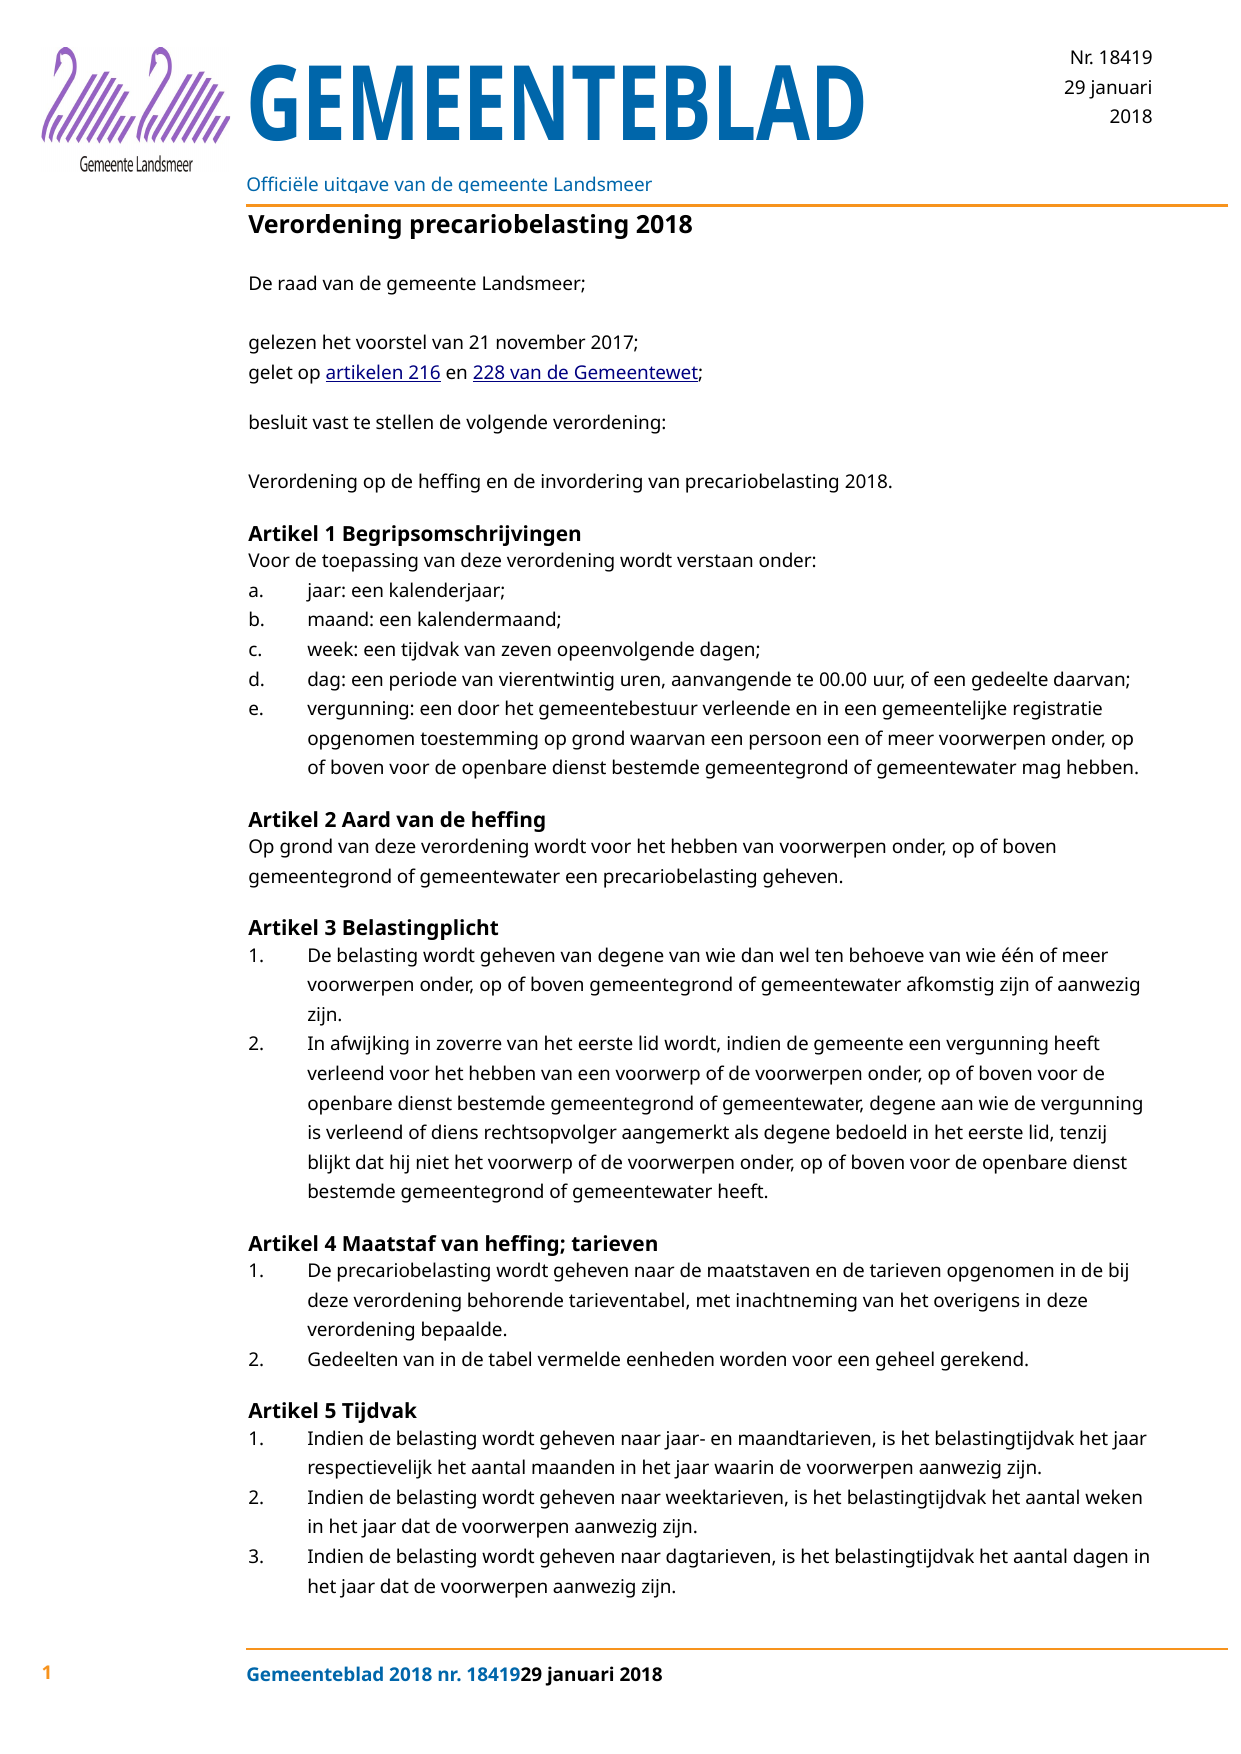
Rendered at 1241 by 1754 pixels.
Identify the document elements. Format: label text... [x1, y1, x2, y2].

list Indien de belasting wordt geheven naar weektarieven, is het belastingtijdvak het aantal weken in het jaar dat de voorwerpen aanwezig zijn. [248, 1484, 1152, 1539]
list Indien de belasting wordt geheven naar jaar- en maandtarieven, is het belastingtijdvak het jaar respectievelijk het aantal maanden in het jaar waarin de voorwerpen aanwezig zijn. [248, 1425, 1152, 1480]
list jaar: een kalenderjaar; [248, 577, 1152, 603]
text gelezen het voorstel van 21 november 2017; [248, 329, 1152, 355]
list Gedeelten van in de tabel vermelde eenheden worden voor een geheel gerekend. [248, 1346, 1152, 1372]
text besluit vast te stellen de volgende verordening: [248, 409, 1152, 435]
text Artikel 3 Belastingplicht [248, 913, 1152, 942]
list Indien de belasting wordt geheven naar dagtarieven, is het belastingtijdvak het aantal dagen in het jaar dat de voorwerpen aanwezig zijn. [248, 1543, 1152, 1598]
text Artikel 5 Tijdvak [248, 1396, 1152, 1425]
text Artikel 4 Maatstaf van heffing; tarieven [248, 1229, 1152, 1257]
list De belasting wordt geheven van degene van wie dan wel ten behoeve van wie één of meer voorwerpen onder, op of boven gemeentegrond of gemeentewater afkomstig zijn of aanwezig zijn. [248, 942, 1152, 1027]
list De precariobelasting wordt geheven naar de maatstaven en de tarieven opgenomen in de bij deze verordening behorende tarieventabel, met inachtneming van het overigens in deze verordening bepaalde. [248, 1257, 1152, 1342]
text Op grond van deze verordening wordt voor het hebben van voorwerpen onder, op of boven gemeentegrond of gemeentewater een precariobelasting geheven. [248, 833, 1152, 889]
text Voor de toepassing van deze verordening wordt verstaan onder: [248, 547, 1152, 573]
text Verordening op de heffing en de invordering van precariobelasting 2018. [248, 468, 1152, 494]
list dag: een periode van vierentwintig uren, aanvangende te 00.00 uur, of een gedeelte daarvan; [248, 666, 1152, 691]
list maand: een kalendermaand; [248, 607, 1152, 632]
text Verordening precariobelasting 2018 [248, 207, 1152, 241]
list week: een tijdvak van zeven opeenvolgende dagen; [248, 636, 1152, 662]
text gelet op artikelen 216 en 228 van de Gemeentewet; [248, 359, 1152, 385]
picture [41, 47, 231, 172]
text De raad van de gemeente Landsmeer; [248, 270, 1152, 296]
text Artikel 1 Begripsomschrijvingen [248, 519, 1152, 547]
list vergunning: een door het gemeentebestuur verleende en in een gemeentelijke registratie opgenomen toestemming op grond waarvan een persoon een of meer voorwerpen onder, op of boven voor de openbare dienst bestemde gemeentegrond of gemeentewater mag hebben. [248, 695, 1152, 780]
list In afwijking in zoverre van het eerste lid wordt, indien de gemeente een vergunning heeft verleend voor het hebben van een voorwerp of de voorwerpen onder, op of boven voor de openbare dienst bestemde gemeentegrond of gemeentewater, degene aan wie de vergunning is verleend of diens rechtsopvolger aangemerkt als degene bedoeld in het eerste lid, tenzij blijkt dat hij niet het voorwerp of de voorwerpen onder, op of boven voor de openbare dienst bestemde gemeentegrond of gemeentewater heeft. [248, 1031, 1152, 1204]
text Artikel 2 Aard van de heffing [248, 805, 1152, 833]
